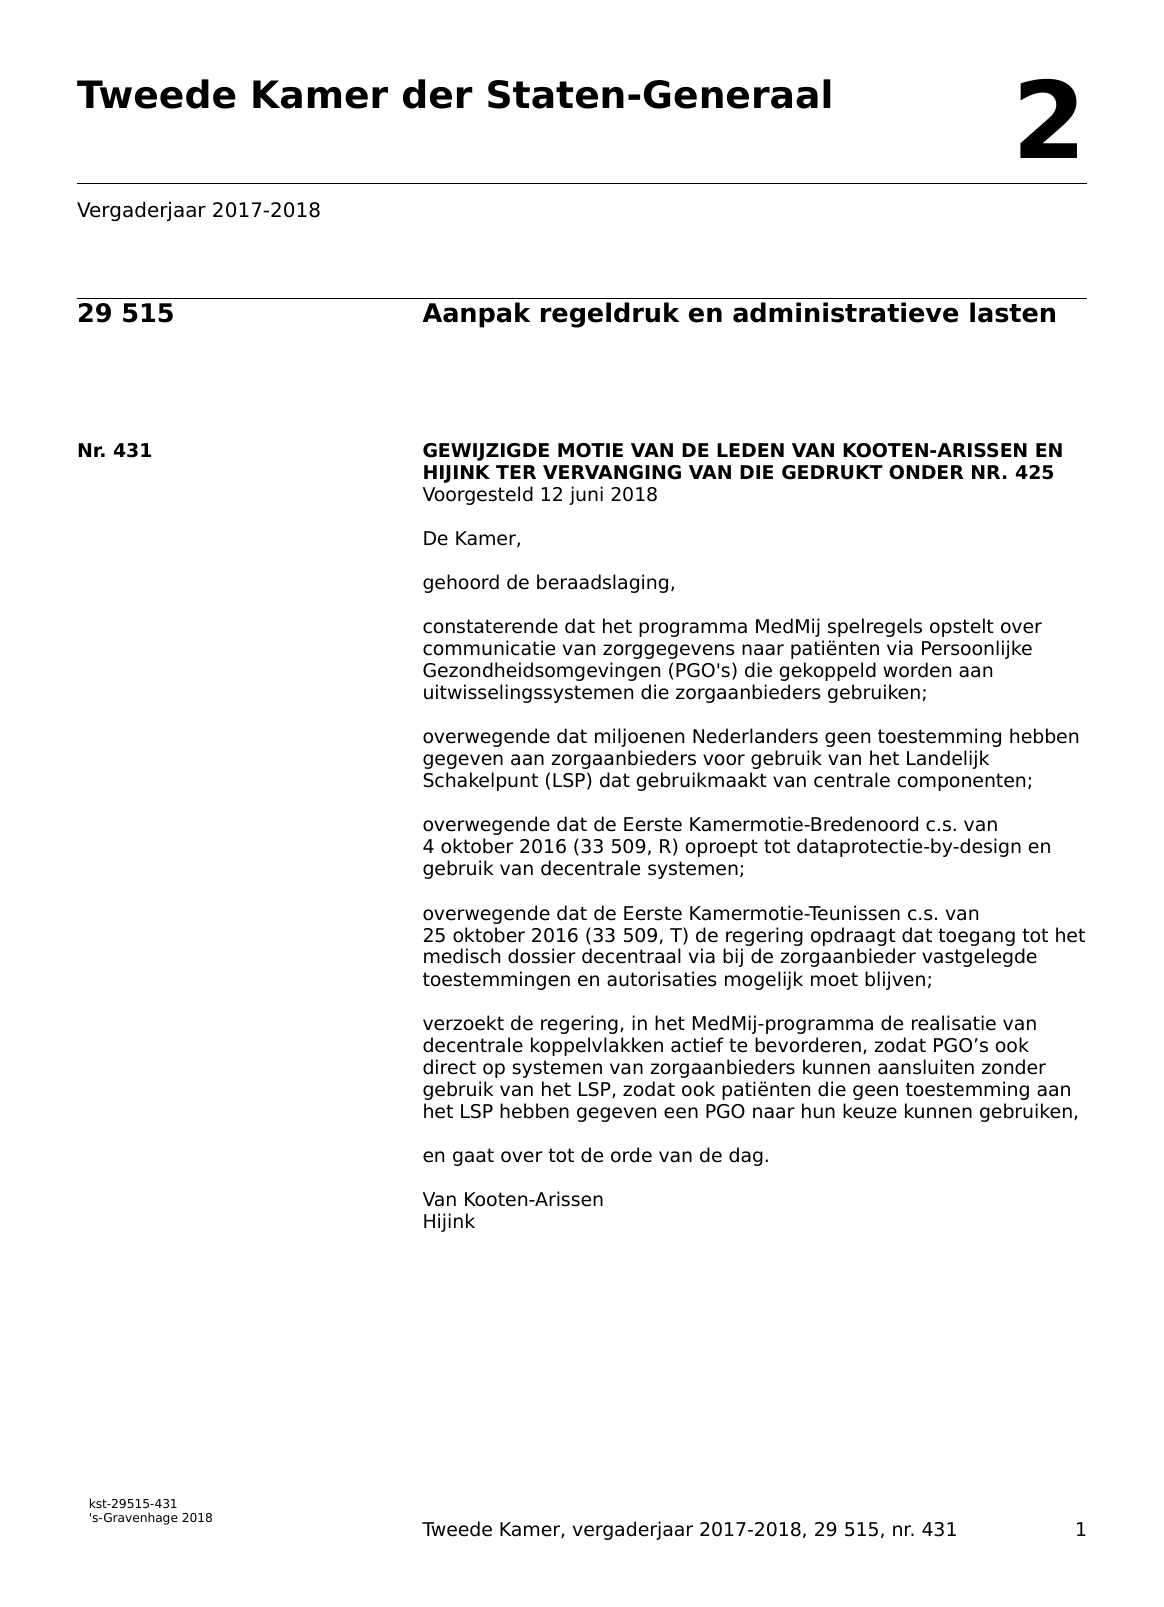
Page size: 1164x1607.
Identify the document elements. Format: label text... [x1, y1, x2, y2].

subtitle 29 515 Aanpak regeldruk en administratieve lasten [77, 299, 1087, 329]
text De Kamer, [422, 528, 1087, 550]
text gehoord de beraadslaging, [422, 572, 1087, 594]
table_header 2 [886, 59, 1087, 183]
text Hijink [422, 1211, 1087, 1233]
text Voorgesteld 12 juni 2018 [422, 484, 1087, 506]
text 's-Gravenhage 2018 [88, 1511, 323, 1525]
text overwegende dat miljoenen Nederlanders geen toestemming hebben gegeven aan zorgaanbieders voor gebruik van het Landelijk Schakelpunt (LSP) dat gebruikmaakt van centrale componenten; [422, 726, 1087, 792]
table_cell Vergaderjaar 2017-2018 [77, 184, 1087, 298]
text overwegende dat de Eerste Kamermotie-Teunissen c.s. van 25 oktober 2016 (33 509, T) de regering opdraagt dat toegang tot het medisch dossier decentraal via bij de zorgaanbieder vastgelegde toestemmingen en autorisaties mogelijk moet blijven; [422, 902, 1087, 990]
text verzoekt de regering, in het MedMij-programma de realisatie van decentrale koppelvlakken actief te bevorderen, zodat PGO’s ook direct op systemen van zorgaanbieders kunnen aansluiten zonder gebruik van het LSP, zodat ook patiënten die geen toestemming aan het LSP hebben gegeven een PGO naar hun keuze kunnen gebruiken, [422, 1013, 1087, 1122]
text overwegende dat de Eerste Kamermotie-Bredenoord c.s. van 4 oktober 2016 (33 509, R) oproept tot dataprotectie-by-design en gebruik van decentrale systemen; [422, 814, 1087, 880]
text constaterende dat het programma MedMij spelregels opstelt over communicatie van zorggegevens naar patiënten via Persoonlijke Gezondheidsomgevingen (PGO's) die gekoppeld worden aan uitwisselingssystemen die zorgaanbieders gebruiken; [422, 616, 1087, 704]
text en gaat over tot de orde van de dag. [422, 1145, 1087, 1167]
text Van Kooten-Arissen [422, 1189, 1087, 1211]
text kst-29515-431 [88, 1497, 323, 1511]
table_header Tweede Kamer der Staten-Generaal [77, 59, 886, 183]
subtitle Nr. 431 GEWIJZIGDE MOTIE VAN DE LEDEN VAN KOOTEN-ARISSEN EN HIJINK TER VERVANGING VAN DIE GEDRUKT ONDER NR. 425 [77, 440, 1087, 484]
